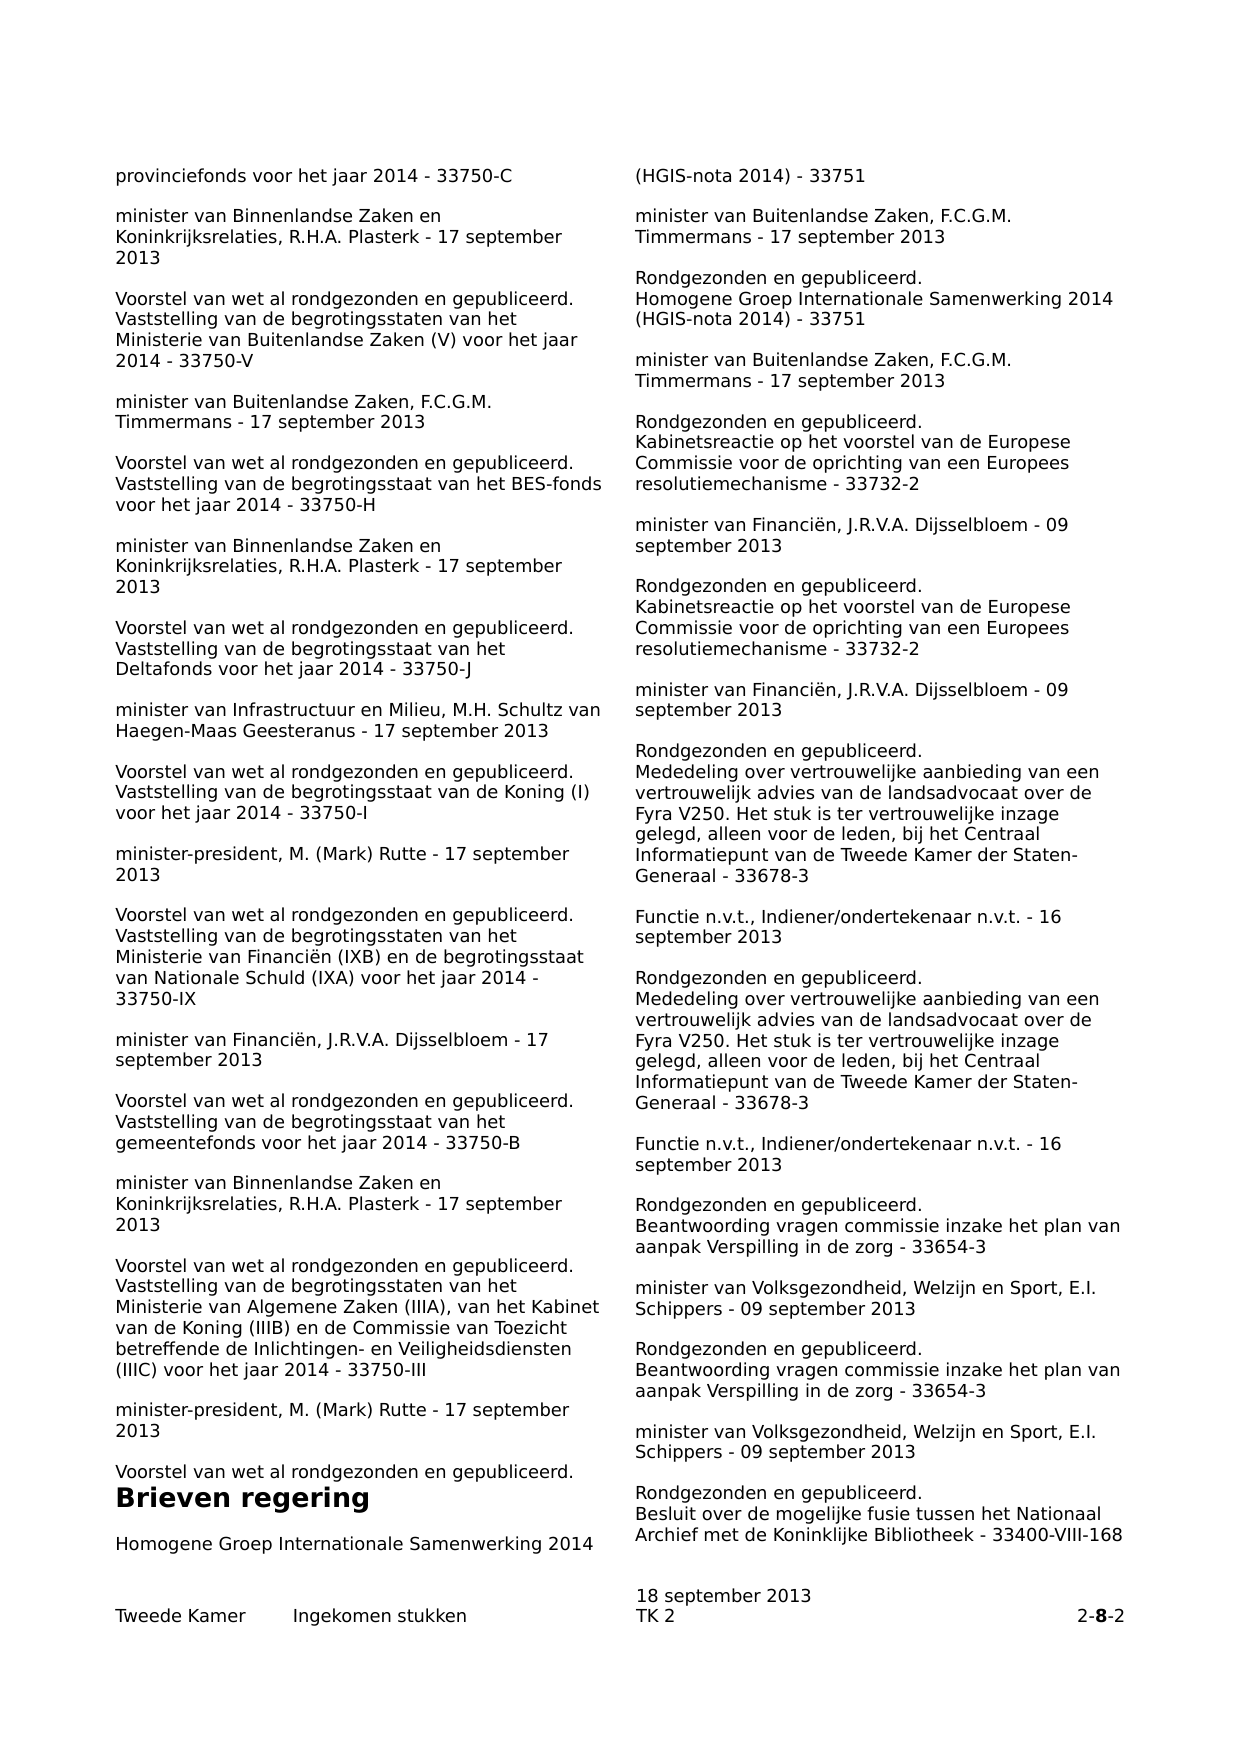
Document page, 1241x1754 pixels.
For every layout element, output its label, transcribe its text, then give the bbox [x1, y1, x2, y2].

text minister van Infrastructuur en Milieu, M.H. Schultz van Haegen-Maas Geesteranus - 17 september 2013 [115, 700, 605, 741]
text Voorstel van wet al rondgezonden en gepubliceerd. [115, 1091, 605, 1112]
text minister van Binnenlandse Zaken en Koninkrijksrelaties, R.H.A. Plasterk - 17 september 2013 [115, 1173, 605, 1235]
text minister van Binnenlandse Zaken en Koninkrijksrelaties, R.H.A. Plasterk - 17 september 2013 [115, 535, 605, 598]
text Voorstel van wet al rondgezonden en gepubliceerd. [115, 905, 605, 926]
text Rondgezonden en gepubliceerd. [635, 741, 1125, 762]
text Rondgezonden en gepubliceerd. [635, 1195, 1125, 1216]
text Homogene Groep Internationale Samenwerking 2014 [115, 1534, 605, 1554]
text Rondgezonden en gepubliceerd. [635, 411, 1125, 432]
text Functie n.v.t., Indiener/ondertekenaar n.v.t. - 16 september 2013 [635, 1134, 1125, 1175]
text Vaststelling van de begrotingsstaat van de Koning (I) voor het jaar 2014 - 33750-I [115, 782, 605, 824]
text Vaststelling van de begrotingsstaat van het BES-fonds voor het jaar 2014 - 33750-H [115, 474, 605, 515]
text Voorstel van wet al rondgezonden en gepubliceerd. [115, 453, 605, 474]
text Besluit over de mogelijke fusie tussen het Nationaal Archief met de Koninklijke Bibliotheek - 33400-VIII-168 [635, 1504, 1125, 1545]
text Functie n.v.t., Indiener/ondertekenaar n.v.t. - 16 september 2013 [635, 907, 1125, 948]
text Vaststelling van de begrotingsstaat van het Deltafonds voor het jaar 2014 - 33750-J [115, 638, 605, 680]
text Voorstel van wet al rondgezonden en gepubliceerd. [115, 1255, 605, 1276]
text Voorstel van wet al rondgezonden en gepubliceerd. [115, 618, 605, 638]
text Beantwoording vragen commissie inzake het plan van aanpak Verspilling in de zorg - 33654-3 [635, 1216, 1125, 1258]
text provinciefonds voor het jaar 2014 - 33750-C [115, 165, 605, 186]
text Kabinetsreactie op het voorstel van de Europese Commissie voor de oprichting van een Europees resolutiemechanisme - 33732-2 [635, 432, 1125, 495]
text Vaststelling van de begrotingsstaten van het Ministerie van Algemene Zaken (IIIA), van het Kabinet van de Koning (IIIB) en de Commissie van Toezicht betreffende de Inlichtingen- en Veiligheidsdiensten (IIIC) voor het jaar 2014 - 33750-III [115, 1276, 605, 1380]
text minister van Binnenlandse Zaken en Koninkrijksrelaties, R.H.A. Plasterk - 17 september 2013 [115, 206, 605, 268]
text minister van Buitenlandse Zaken, F.C.G.M. Timmermans - 17 september 2013 [635, 350, 1125, 391]
text minister van Buitenlandse Zaken, F.C.G.M. Timmermans - 17 september 2013 [635, 206, 1125, 248]
text minister van Financiën, J.R.V.A. Dijsselbloem - 09 september 2013 [635, 679, 1125, 721]
text Voorstel van wet al rondgezonden en gepubliceerd. [115, 761, 605, 782]
text (HGIS-nota 2014) - 33751 [635, 165, 1125, 186]
text Vaststelling van de begrotingsstaten van het Ministerie van Financiën (IXB) en de begrotingsstaat van Nationale Schuld (IXA) voor het jaar 2014 - 33750-IX [115, 926, 605, 1009]
text Kabinetsreactie op het voorstel van de Europese Commissie voor de oprichting van een Europees resolutiemechanisme - 33732-2 [635, 597, 1125, 659]
text minister van Financiën, J.R.V.A. Dijsselbloem - 17 september 2013 [115, 1029, 605, 1071]
text Rondgezonden en gepubliceerd. [635, 576, 1125, 597]
text minister-president, M. (Mark) Rutte - 17 september 2013 [115, 1400, 605, 1442]
text Vaststelling van de begrotingsstaten van het Ministerie van Buitenlandse Zaken (V) voor het jaar 2014 - 33750-V [115, 309, 605, 372]
text Mededeling over vertrouwelijke aanbieding van een vertrouwelijk advies van de landsadvocaat over de Fyra V250. Het stuk is ter vertrouwelijke inzage gelegd, alleen voor de leden, bij het Centraal Informatiepunt van de Tweede Kamer der Staten-Generaal - 33678-3 [635, 762, 1125, 887]
title Brieven regering [115, 1482, 605, 1514]
text Voorstel van wet al rondgezonden en gepubliceerd. [115, 1462, 605, 1482]
text minister van Financiën, J.R.V.A. Dijsselbloem - 09 september 2013 [635, 515, 1125, 556]
text minister van Volksgezondheid, Welzijn en Sport, E.I. Schippers - 09 september 2013 [635, 1278, 1125, 1319]
text Rondgezonden en gepubliceerd. [635, 1483, 1125, 1504]
text minister-president, M. (Mark) Rutte - 17 september 2013 [115, 844, 605, 885]
text Homogene Groep Internationale Samenwerking 2014 (HGIS-nota 2014) - 33751 [635, 288, 1125, 330]
text minister van Volksgezondheid, Welzijn en Sport, E.I. Schippers - 09 september 2013 [635, 1421, 1125, 1463]
text Mededeling over vertrouwelijke aanbieding van een vertrouwelijk advies van de landsadvocaat over de Fyra V250. Het stuk is ter vertrouwelijke inzage gelegd, alleen voor de leden, bij het Centraal Informatiepunt van de Tweede Kamer der Staten-Generaal - 33678-3 [635, 989, 1125, 1114]
text Rondgezonden en gepubliceerd. [635, 268, 1125, 288]
text Vaststelling van de begrotingsstaat van het gemeentefonds voor het jaar 2014 - 33750-B [115, 1112, 605, 1153]
text Rondgezonden en gepubliceerd. [635, 968, 1125, 989]
text Voorstel van wet al rondgezonden en gepubliceerd. [115, 288, 605, 309]
text Rondgezonden en gepubliceerd. [635, 1339, 1125, 1360]
text minister van Buitenlandse Zaken, F.C.G.M. Timmermans - 17 september 2013 [115, 392, 605, 433]
text Beantwoording vragen commissie inzake het plan van aanpak Verspilling in de zorg - 33654-3 [635, 1360, 1125, 1401]
